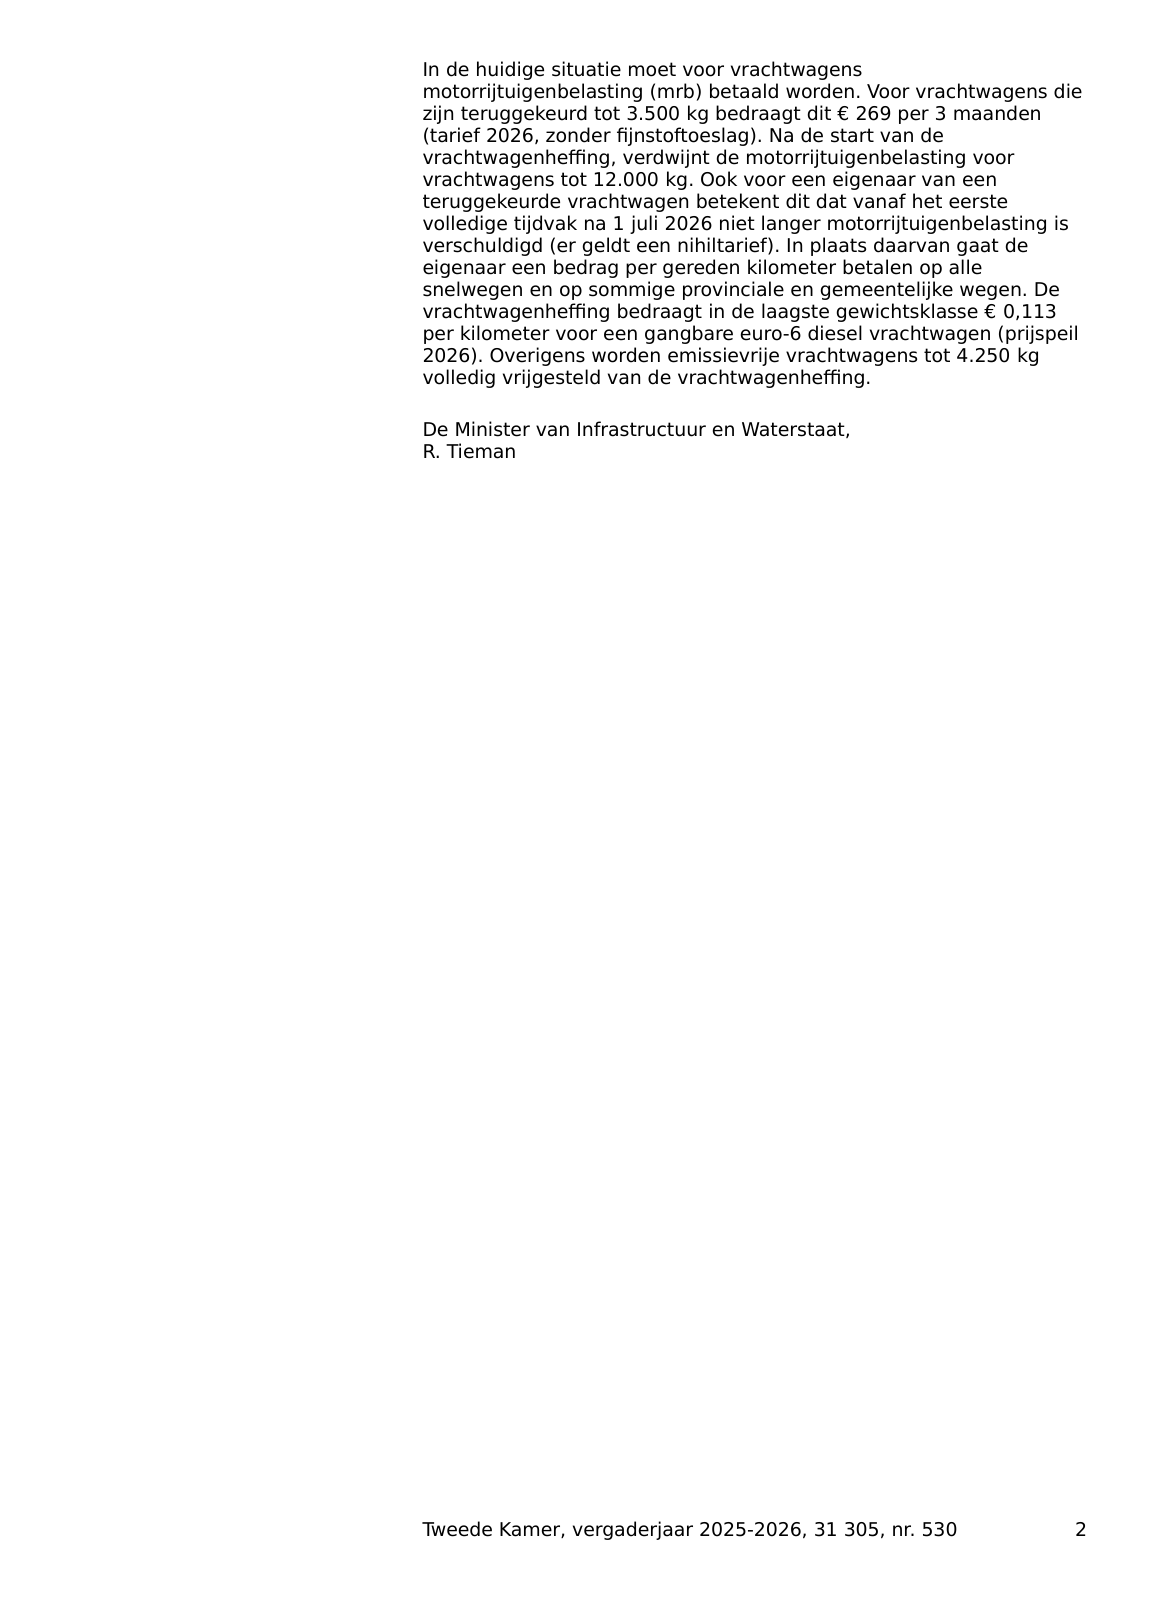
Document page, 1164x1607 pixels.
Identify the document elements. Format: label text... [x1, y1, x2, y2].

text In de huidige situatie moet voor vrachtwagens motorrijtuigenbelasting (mrb) betaald worden. Voor vrachtwagens die zijn teruggekeurd tot 3.500 kg bedraagt dit € 269 per 3 maanden (tarief 2026, zonder fijnstoftoeslag). Na de start van de vrachtwagenheffing, verdwijnt de motorrijtuigenbelasting voor vrachtwagens tot 12.000 kg. Ook voor een eigenaar van een teruggekeurde vrachtwagen betekent dit dat vanaf het eerste volledige tijdvak na 1 juli 2026 niet langer motorrijtuigenbelasting is verschuldigd (er geldt een nihiltarief). In plaats daarvan gaat de eigenaar een bedrag per gereden kilometer betalen op alle snelwegen en op sommige provinciale en gemeentelijke wegen. De vrachtwagenheffing bedraagt in de laagste gewichtsklasse € 0,113 per kilometer voor een gangbare euro-6 diesel vrachtwagen (prijspeil 2026). Overigens worden emissievrije vrachtwagens tot 4.250 kg volledig vrijgesteld van de vrachtwagenheffing. [422, 59, 1087, 389]
text De Minister van Infrastructuur en Waterstaat, R. Tieman [422, 419, 1087, 463]
